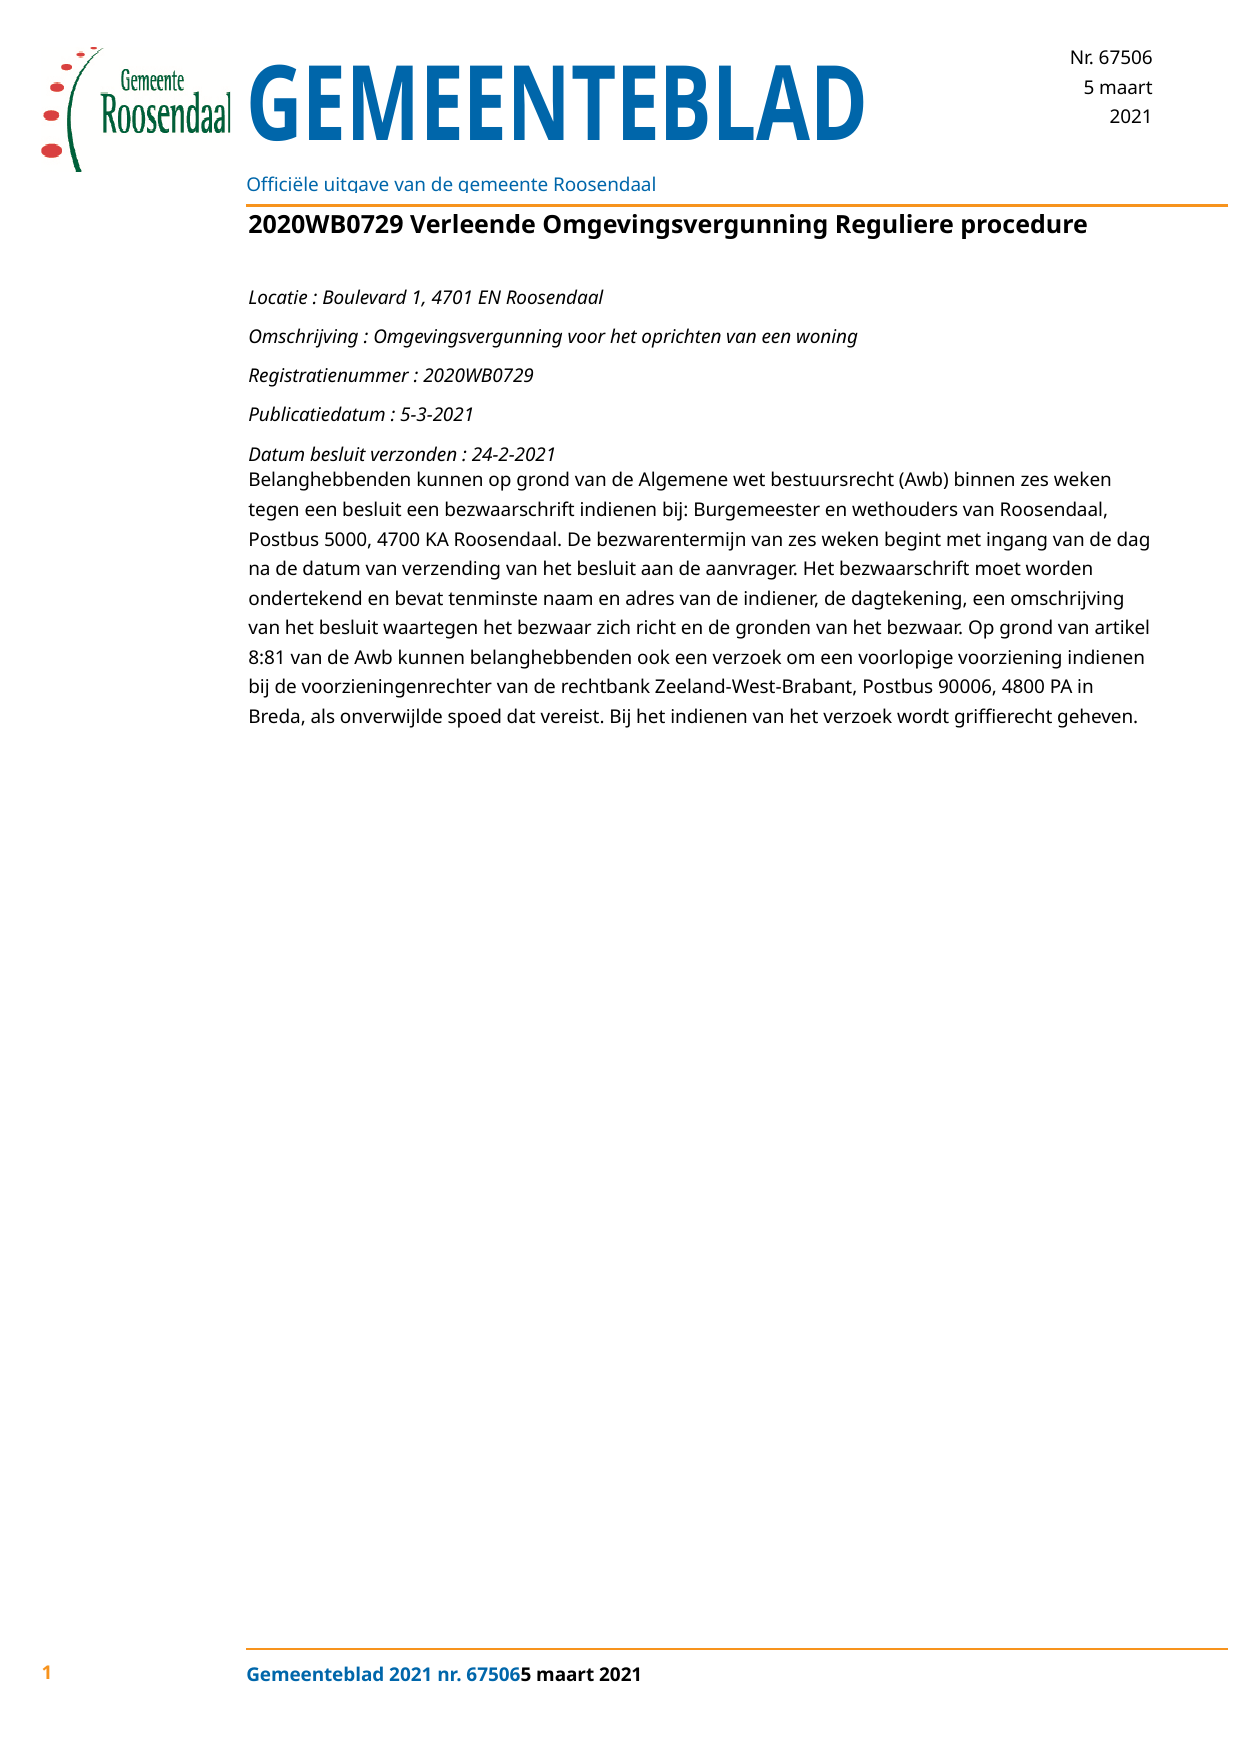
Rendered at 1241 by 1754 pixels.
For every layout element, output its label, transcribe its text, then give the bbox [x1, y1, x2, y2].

text Registratienummer : 2020WB0729 [248, 362, 1152, 388]
picture [41, 47, 231, 172]
text 2020WB0729 Verleende Omgevingsvergunning Reguliere procedure [248, 207, 1152, 241]
text Publicatiedatum : 5-3-2021 [248, 402, 1152, 427]
text Omschrijving : Omgevingsvergunning voor het oprichten van een woning [248, 323, 1152, 349]
text Datum besluit verzonden : 24-2-2021 [248, 441, 1152, 467]
text Belanghebbenden kunnen op grond van de Algemene wet bestuursrecht (Awb) binnen zes weken tegen een besluit een bezwaarschrift indienen bij: Burgemeester en wethouders van Roosendaal, Postbus 5000, 4700 KA Roosendaal. De bezwarentermijn van zes weken begint met ingang van de dag na de datum van verzending van het besluit aan de aanvrager. Het bezwaarschrift moet worden ondertekend en bevat tenminste naam en adres van de indiener, de dagtekening, een omschrijving van het besluit waartegen het bezwaar zich richt en de gronden van het bezwaar. Op grond van artikel 8:81 van de Awb kunnen belanghebbenden ook een verzoek om een voorlopige voorziening indienen bij de voorzieningenrechter van de rechtbank Zeeland-West-Brabant, Postbus 90006, 4800 PA in Breda, als onverwijlde spoed dat vereist. Bij het indienen van het verzoek wordt griffierecht geheven. [248, 467, 1152, 729]
text Locatie : Boulevard 1, 4701 EN Roosendaal [248, 284, 1152, 309]
